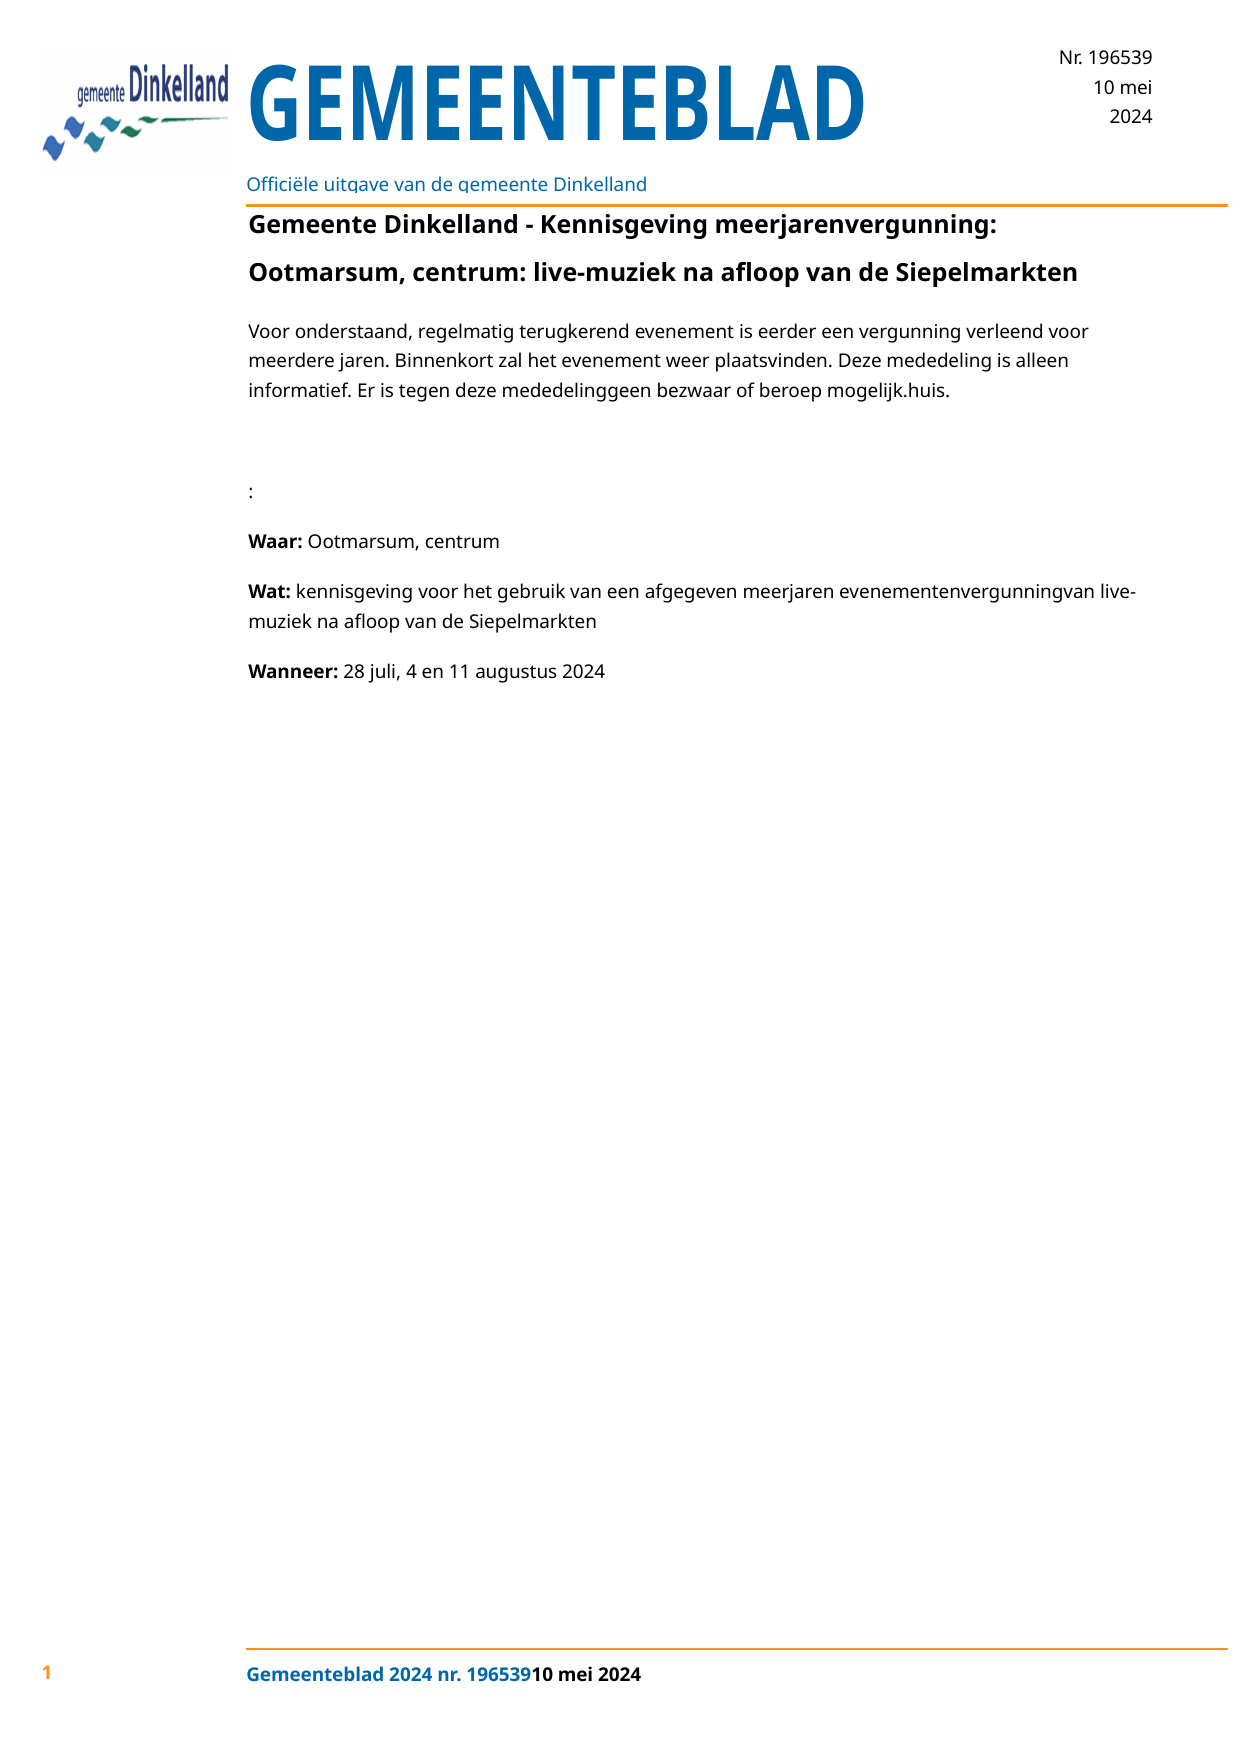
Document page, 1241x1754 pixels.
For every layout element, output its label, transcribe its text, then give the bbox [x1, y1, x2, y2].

text Gemeente Dinkelland - Kennisgeving meerjarenvergunning: Ootmarsum, centrum: live-muziek na afloop van de Siepelmarkten [248, 207, 1152, 288]
picture [41, 47, 231, 172]
text Wanneer: 28 juli, 4 en 11 augustus 2024 [248, 659, 1152, 684]
text Wat: kennisgeving voor het gebruik van een afgegeven meerjaren evenementenvergunningvan live-muziek na afloop van de Siepelmarkten [248, 579, 1152, 634]
text : [248, 478, 1152, 504]
text Waar: Ootmarsum, centrum [248, 528, 1152, 554]
text Voor onderstaand, regelmatig terugkerend evenement is eerder een vergunning verleend voor meerdere jaren. Binnenkort zal het evenement weer plaatsvinden. Deze mededeling is alleen informatief. Er is tegen deze mededelinggeen bezwaar of beroep mogelijk.huis. [248, 318, 1152, 403]
